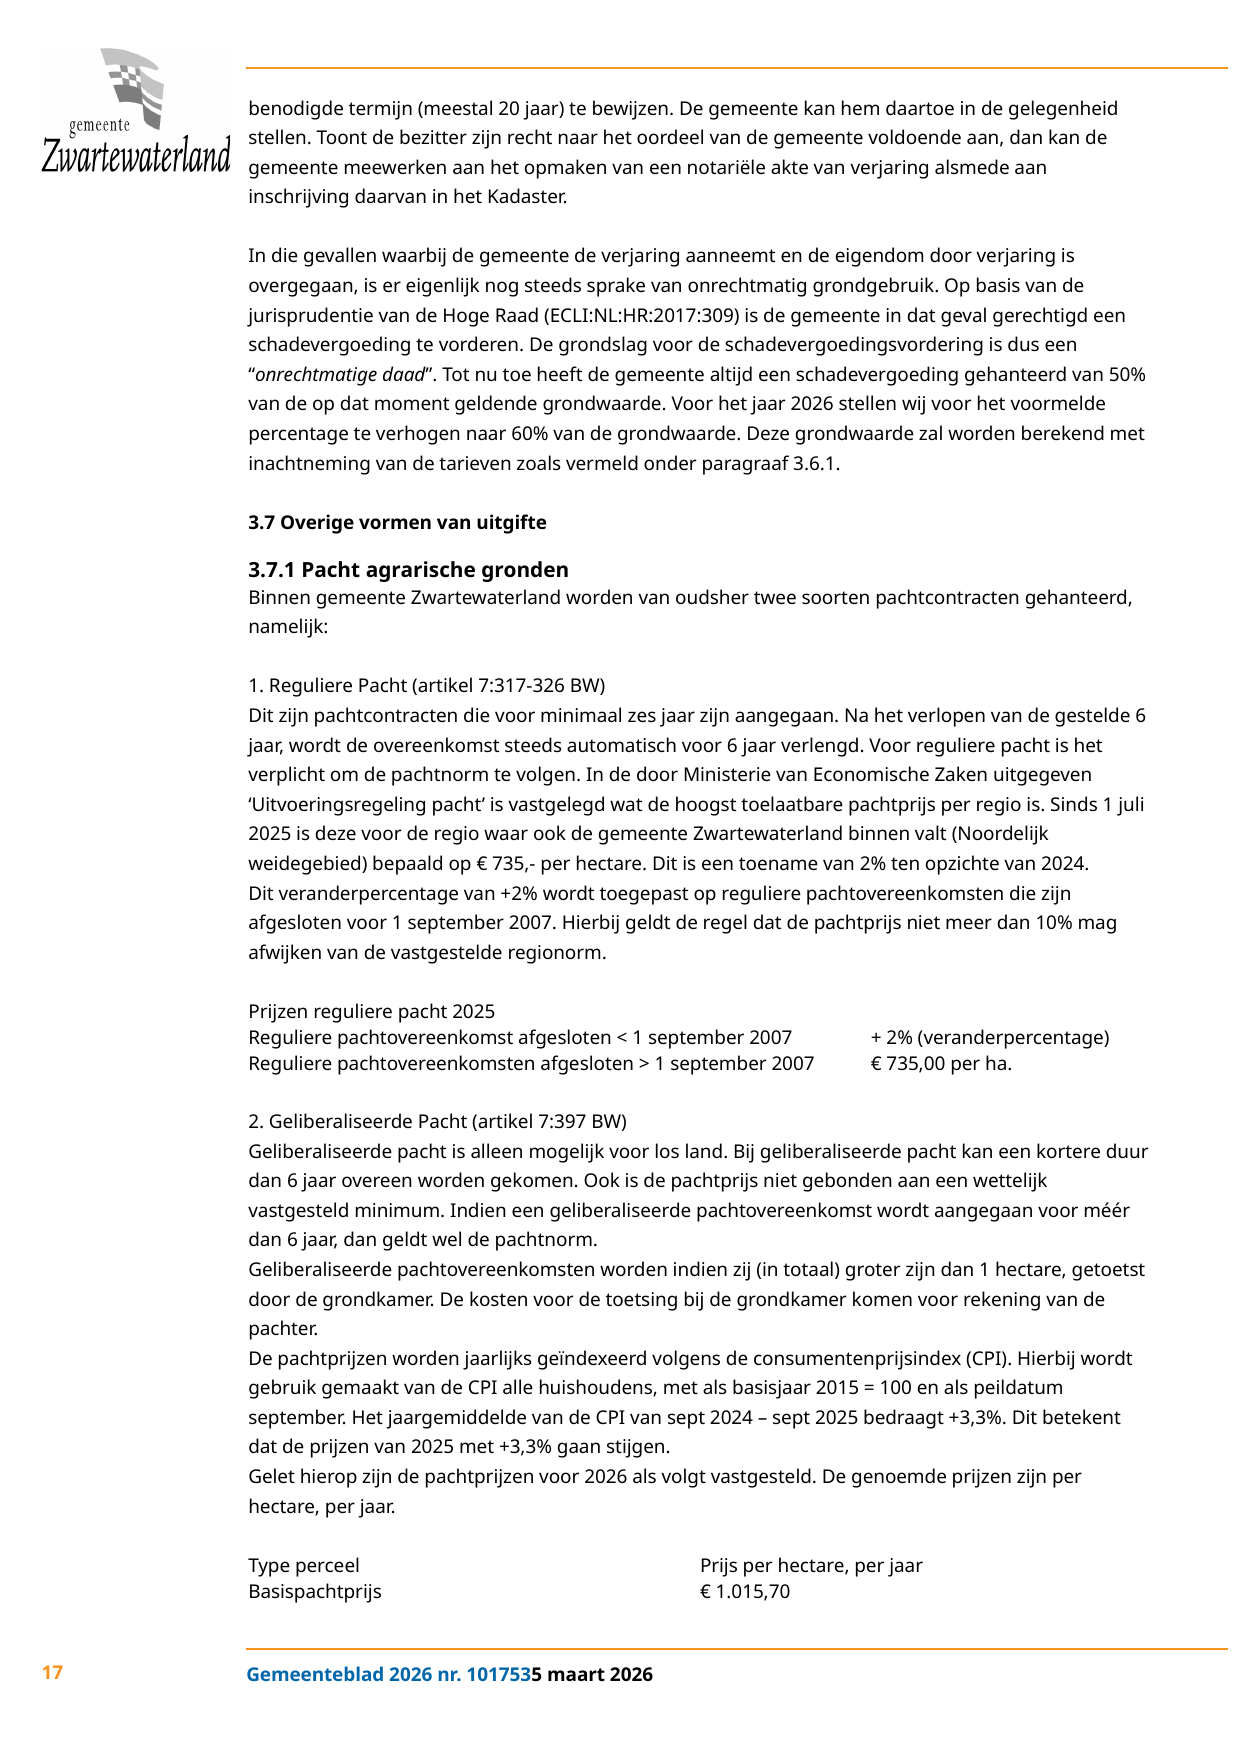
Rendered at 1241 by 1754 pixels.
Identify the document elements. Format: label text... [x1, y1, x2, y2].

table_cell Basispachtprijs [248, 1578, 700, 1603]
text Geliberaliseerde pachtovereenkomsten worden indien zij (in totaal) groter zijn dan 1 hectare, getoetst door de grondkamer. De kosten voor de toetsing bij de grondkamer komen voor rekening van de pachter. [248, 1256, 1152, 1341]
table_cell + 2% (veranderpercentage) [871, 1024, 1152, 1050]
text Geliberaliseerde pacht is alleen mogelijk voor los land. Bij geliberaliseerde pacht kan een kortere duur dan 6 jaar overeen worden gekomen. Ook is de pachtprijs niet gebonden aan een wettelijk vastgesteld minimum. Indien een geliberaliseerde pachtovereenkomst wordt aangegaan voor méér dan 6 jaar, dan geldt wel de pachtnorm. [248, 1138, 1152, 1252]
text 1. Reguliere Pacht (artikel 7:317-326 BW) [248, 673, 1152, 698]
text 3.7.1 Pacht agrarische gronden [248, 556, 1152, 584]
picture [41, 47, 231, 172]
text Dit zijn pachtcontracten die voor minimaal zes jaar zijn aangegaan. Na het verlopen van de gestelde 6 jaar, wordt de overeenkomst steeds automatisch voor 6 jaar verlengd. Voor reguliere pacht is het verplicht om de pachtnorm te volgen. In de door Ministerie van Economische Zaken uitgegeven ‘Uitvoeringsregeling pacht’ is vastgelegd wat de hoogst toelaatbare pachtprijs per regio is. Sinds 1 juli 2025 is deze voor de regio waar ook de gemeente Zwartewaterland binnen valt (Noordelijk weidegebied) bepaald op € 735,- per hectare. Dit is een toename van 2% ten opzichte van 2024. [248, 702, 1152, 876]
table_header [871, 998, 1152, 1024]
table_cell Reguliere pachtovereenkomst afgesloten < 1 september 2007 [248, 1024, 871, 1050]
text 2. Geliberaliseerde Pacht (artikel 7:397 BW) [248, 1108, 1152, 1134]
text 3.7 Overige vormen van uitgifte [248, 509, 1152, 535]
table_header Type perceel [248, 1552, 700, 1578]
table_cell € 1.015,70 [700, 1578, 1152, 1603]
text In die gevallen waarbij de gemeente de verjaring aanneemt en de eigendom door verjaring is overgegaan, is er eigenlijk nog steeds sprake van onrechtmatig grondgebruik. Op basis van de jurisprudentie van de Hoge Raad (ECLI:NL:HR:2017:309) is de gemeente in dat geval gerechtigd een schadevergoeding te vorderen. De grondslag voor de schadevergoedingsvordering is dus een “onrechtmatige daad”. Tot nu toe heeft de gemeente altijd een schadevergoeding gehanteerd van 50% van de op dat moment geldende grondwaarde. Voor het jaar 2026 stellen wij voor het voormelde percentage te verhogen naar 60% van de grondwaarde. Deze grondwaarde zal worden berekend met inachtneming van de tarieven zoals vermeld onder paragraaf 3.6.1. [248, 243, 1152, 476]
text Dit veranderpercentage van +2% wordt toegepast op reguliere pachtovereenkomsten die zijn afgesloten voor 1 september 2007. Hierbij geldt de regel dat de pachtprijs niet meer dan 10% mag afwijken van de vastgestelde regionorm. [248, 880, 1152, 965]
text benodigde termijn (meestal 20 jaar) te bewijzen. De gemeente kan hem daartoe in de gelegenheid stellen. Toont de bezitter zijn recht naar het oordeel van de gemeente voldoende aan, dan kan de gemeente meewerken aan het opmaken van een notariële akte van verjaring alsmede aan inschrijving daarvan in het Kadaster. [248, 95, 1152, 209]
text Gelet hierop zijn de pachtprijzen voor 2026 als volgt vastgesteld. De genoemde prijzen zijn per hectare, per jaar. [248, 1463, 1152, 1518]
table_cell € 735,00 per ha. [871, 1050, 1152, 1075]
table_header Prijzen reguliere pacht 2025 [248, 998, 871, 1024]
text De pachtprijzen worden jaarlijks geïndexeerd volgens de consumentenprijsindex (CPI). Hierbij wordt gebruik gemaakt van de CPI alle huishoudens, met als basisjaar 2015 = 100 en als peildatum september. Het jaargemiddelde van de CPI van sept 2024 – sept 2025 bedraagt +3,3%. Dit betekent dat de prijzen van 2025 met +3,3% gaan stijgen. [248, 1345, 1152, 1459]
table_header Prijs per hectare, per jaar [700, 1552, 1152, 1578]
text Binnen gemeente Zwartewaterland worden van oudsher twee soorten pachtcontracten gehanteerd, namelijk: [248, 584, 1152, 639]
table_cell Reguliere pachtovereenkomsten afgesloten > 1 september 2007 [248, 1050, 871, 1075]
